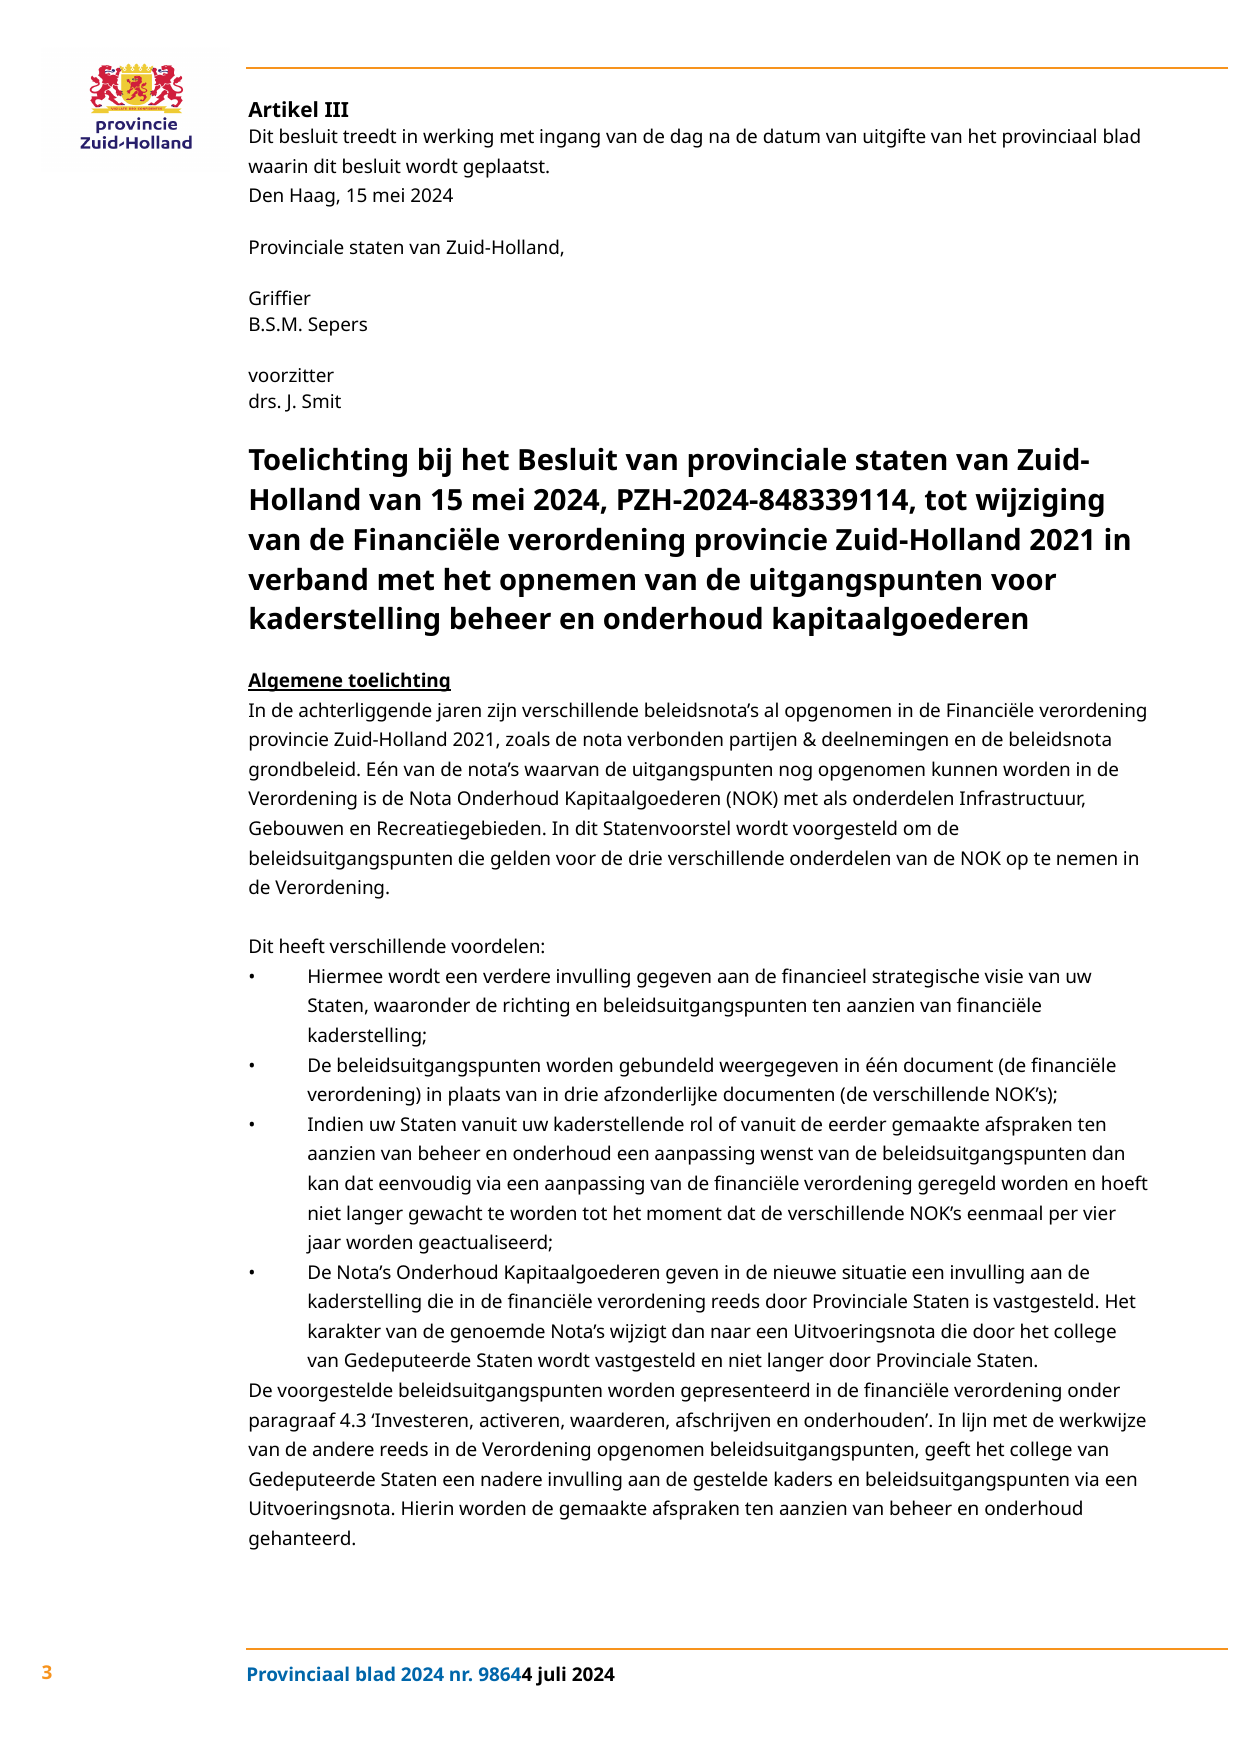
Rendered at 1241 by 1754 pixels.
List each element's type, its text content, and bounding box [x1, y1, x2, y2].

list De beleidsuitgangspunten worden gebundeld weergegeven in één document (de financiële verordening) in plaats van in drie afzonderlijke documenten (de verschillende NOK’s); [248, 1052, 1152, 1107]
list De Nota’s Onderhoud Kapitaalgoederen geven in de nieuwe situatie een invulling aan de kaderstelling die in de financiële verordening reeds door Provinciale Staten is vastgesteld. Het karakter van de genoemde Nota’s wijzigt dan naar een Uitvoeringsnota die door het college van Gedeputeerde Staten wordt vastgesteld en niet langer door Provinciale Staten. [248, 1259, 1152, 1373]
text voorzitter [248, 362, 1152, 388]
picture [41, 47, 231, 172]
text drs. J. Smit [248, 388, 1152, 414]
text Provinciale staten van Zuid-Holland, [248, 234, 1152, 259]
text Den Haag, 15 mei 2024 [248, 182, 1152, 208]
text Dit besluit treedt in werking met ingang van de dag na de datum van uitgifte van het provinciaal blad waarin dit besluit wordt geplaatst. [248, 123, 1152, 178]
list Hiermee wordt een verdere invulling gegeven aan de financieel strategische visie van uw Staten, waaronder de richting en beleidsuitgangspunten ten aanzien van financiële kaderstelling; [248, 963, 1152, 1048]
list Indien uw Staten vanuit uw kaderstellende rol of vanuit de eerder gemaakte afspraken ten aanzien van beheer en onderhoud een aanpassing wenst van de beleidsuitgangspunten dan kan dat eenvoudig via een aanpassing van de financiële verordening geregeld worden en hoeft niet langer gewacht te worden tot het moment dat de verschillende NOK’s eenmaal per vier jaar worden geactualiseerd; [248, 1111, 1152, 1255]
text B.S.M. Sepers [248, 311, 1152, 337]
text In de achterliggende jaren zijn verschillende beleidsnota’s al opgenomen in de Financiële verordening provincie Zuid-Holland 2021, zoals de nota verbonden partijen & deelnemingen en de beleidsnota grondbeleid. Eén van de nota’s waarvan de uitgangspunten nog opgenomen kunnen worden in de Verordening is de Nota Onderhoud Kapitaalgoederen (NOK) met als onderdelen Infrastructuur, Gebouwen en Recreatiegebieden. In dit Statenvoorstel wordt voorgesteld om de beleidsuitgangspunten die gelden voor de drie verschillende onderdelen van de NOK op te nemen in de Verordening. [248, 697, 1152, 900]
text Griffier [248, 285, 1152, 311]
text Artikel III [248, 95, 1152, 123]
text De voorgestelde beleidsuitgangspunten worden gepresenteerd in de financiële verordening onder paragraaf 4.3 ‘Investeren, activeren, waarderen, afschrijven en onderhouden’. In lijn met de werkwijze van de andere reeds in de Verordening opgenomen beleidsuitgangspunten, geeft het college van Gedeputeerde Staten een nadere invulling aan de gestelde kaders en beleidsuitgangspunten via een Uitvoeringsnota. Hierin worden de gemaakte afspraken ten aanzien van beheer en onderhoud gehanteerd. [248, 1377, 1152, 1551]
text Toelichting bij het Besluit van provinciale staten van Zuid-Holland van 15 mei 2024, PZH-2024-848339114, tot wijziging van de Financiële verordening provincie Zuid-Holland 2021 in verband met het opnemen van de uitgangspunten voor kaderstelling beheer en onderhoud kapitaalgoederen [248, 440, 1152, 638]
text Dit heeft verschillende voordelen: [248, 933, 1152, 959]
text Algemene toelichting [248, 667, 1152, 693]
